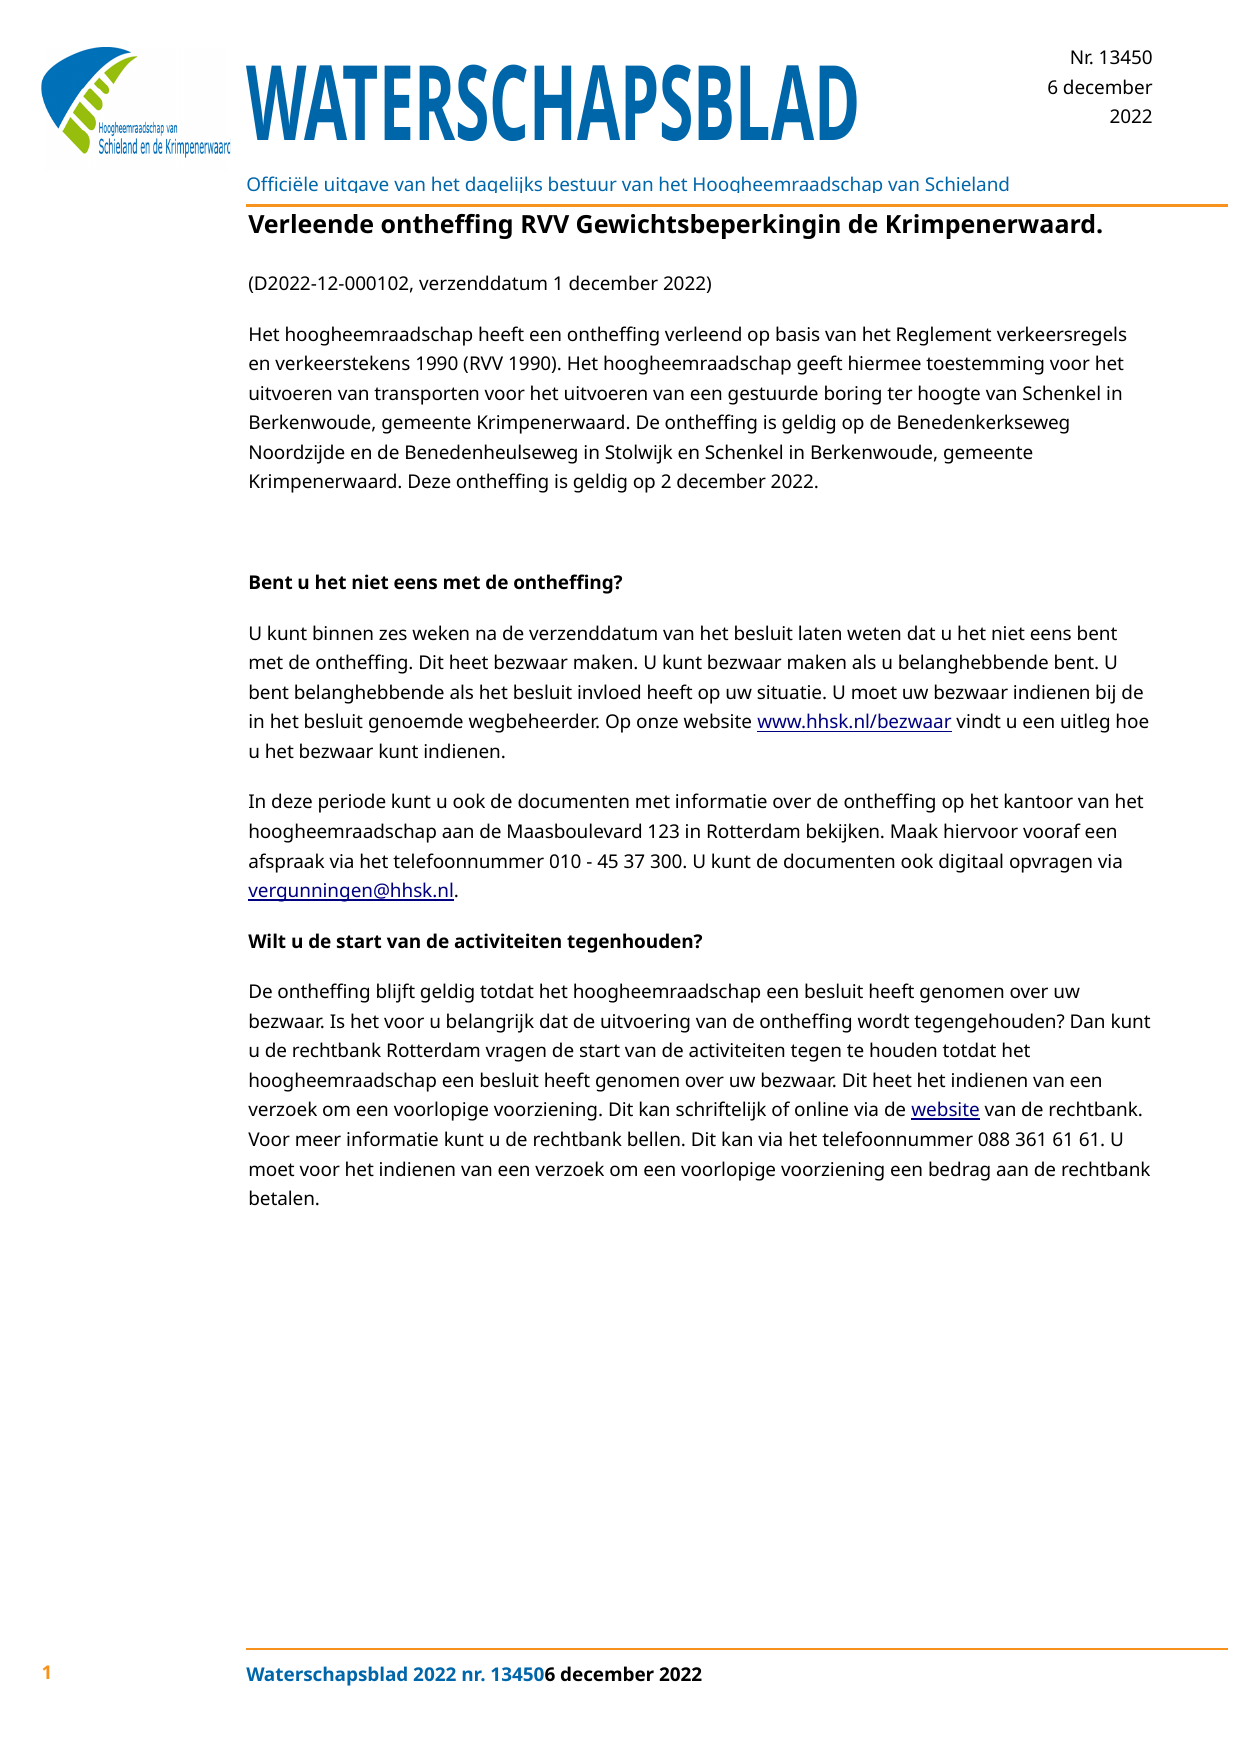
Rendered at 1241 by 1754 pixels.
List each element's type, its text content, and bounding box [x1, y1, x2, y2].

text Wilt u de start van de activiteiten tegenhouden? [248, 928, 1152, 953]
text (D2022-12-000102, verzenddatum 1 december 2022) [248, 270, 1152, 296]
text Verleende ontheffing RVV Gewichtsbeperkingin de Krimpenerwaard. [248, 207, 1152, 241]
text In deze periode kunt u ook de documenten met informatie over de ontheffing op het kantoor van het hoogheemraadschap aan de Maasboulevard 123 in Rotterdam bekijken. Maak hiervoor vooraf een afspraak via het telefoonnummer 010 - 45 37 300. U kunt de documenten ook digitaal opvragen via vergunningen@hhsk.nl. [248, 789, 1152, 903]
text U kunt binnen zes weken na de verzenddatum van het besluit laten weten dat u het niet eens bent met de ontheffing. Dit heet bezwaar maken. U kunt bezwaar maken als u belanghebbende bent. U bent belanghebbende als het besluit invloed heeft op uw situatie. U moet uw bezwaar indienen bij de in het besluit genoemde wegbeheerder. Op onze website www.hhsk.nl/bezwaar vindt u een uitleg hoe u het bezwaar kunt indienen. [248, 620, 1152, 764]
text Het hoogheemraadschap heeft een ontheffing verleend op basis van het Reglement verkeersregels en verkeerstekens 1990 (RVV 1990). Het hoogheemraadschap geeft hiermee toestemming voor het uitvoeren van transporten voor het uitvoeren van een gestuurde boring ter hoogte van Schenkel in Berkenwoude, gemeente Krimpenerwaard. De ontheffing is geldig op de Benedenkerkseweg Noordzijde en de Benedenheulseweg in Stolwijk en Schenkel in Berkenwoude, gemeente Krimpenerwaard. Deze ontheffing is geldig op 2 december 2022. [248, 321, 1152, 494]
text De ontheffing blijft geldig totdat het hoogheemraadschap een besluit heeft genomen over uw bezwaar. Is het voor u belangrijk dat de uitvoering van de ontheffing wordt tegengehouden? Dan kunt u de rechtbank Rotterdam vragen de start van de activiteiten tegen te houden totdat het hoogheemraadschap een besluit heeft genomen over uw bezwaar. Dit heet het indienen van een verzoek om een voorlopige voorziening. Dit kan schriftelijk of online via de website van de rechtbank. Voor meer informatie kunt u de rechtbank bellen. Dit kan via het telefoonnummer 088 361 61 61. U moet voor het indienen van een verzoek om een voorlopige voorziening een bedrag aan de rechtbank betalen. [248, 978, 1152, 1211]
text Bent u het niet eens met de ontheffing? [248, 569, 1152, 595]
picture [41, 47, 231, 172]
